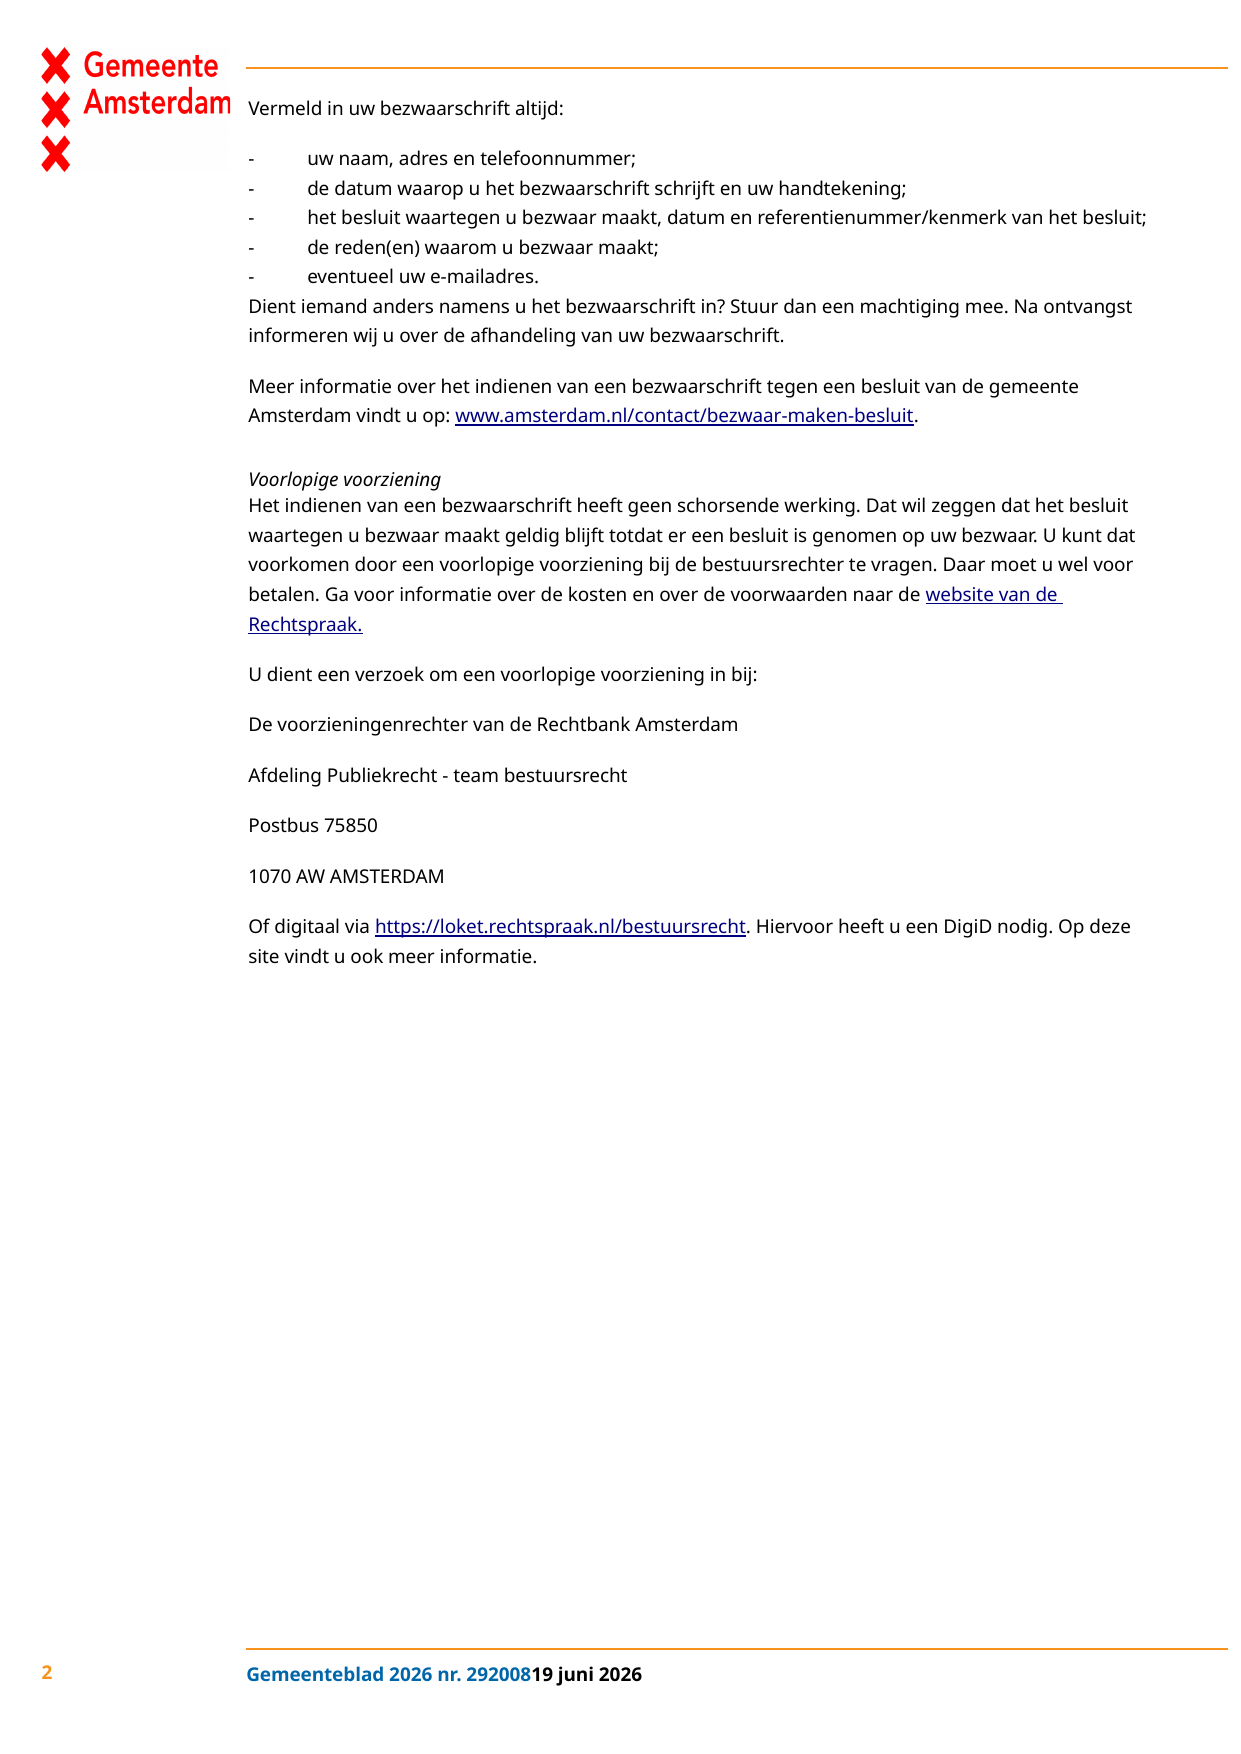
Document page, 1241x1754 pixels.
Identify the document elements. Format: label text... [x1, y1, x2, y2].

text Dient iemand anders namens u het bezwaarschrift in? Stuur dan een machtiging mee. Na ontvangst informeren wij u over de afhandeling van uw bezwaarschrift. [248, 293, 1152, 348]
text Meer informatie over het indienen van een bezwaarschrift tegen een besluit van de gemeente Amsterdam vindt u op: www.amsterdam.nl/contact/bezwaar-maken-besluit. [248, 373, 1152, 428]
text Voorlopige voorziening [248, 467, 1152, 492]
list eventueel uw e-mailadres. [248, 263, 1152, 289]
list uw naam, adres en telefoonnummer; [248, 145, 1152, 171]
text Afdeling Publiekrecht - team bestuursrecht [248, 762, 1152, 788]
list de datum waarop u het bezwaarschrift schrijft en uw handtekening; [248, 175, 1152, 201]
text Of digitaal via https://loket.rechtspraak.nl/bestuursrecht. Hiervoor heeft u een DigiD nodig. Op deze site vindt u ook meer informatie. [248, 913, 1152, 968]
text Postbus 75850 [248, 812, 1152, 838]
list de reden(en) waarom u bezwaar maakt; [248, 234, 1152, 260]
text U dient een verzoek om een voorlopige voorziening in bij: [248, 661, 1152, 687]
text Het indienen van een bezwaarschrift heeft geen schorsende werking. Dat wil zeggen dat het besluit waartegen u bezwaar maakt geldig blijft totdat er een besluit is genomen op uw bezwaar. U kunt dat voorkomen door een voorlopige voorziening bij de bestuursrechter te vragen. Daar moet u wel voor betalen. Ga voor informatie over de kosten en over de voorwaarden naar de website van de Rechtspraak. [248, 492, 1152, 636]
picture [41, 47, 231, 172]
text Vermeld in uw bezwaarschrift altijd: [248, 95, 1152, 121]
text De voorzieningenrechter van de Rechtbank Amsterdam [248, 712, 1152, 737]
list het besluit waartegen u bezwaar maakt, datum en referentienummer/kenmerk van het besluit; [248, 204, 1152, 230]
text 1070 AW AMSTERDAM [248, 863, 1152, 888]
